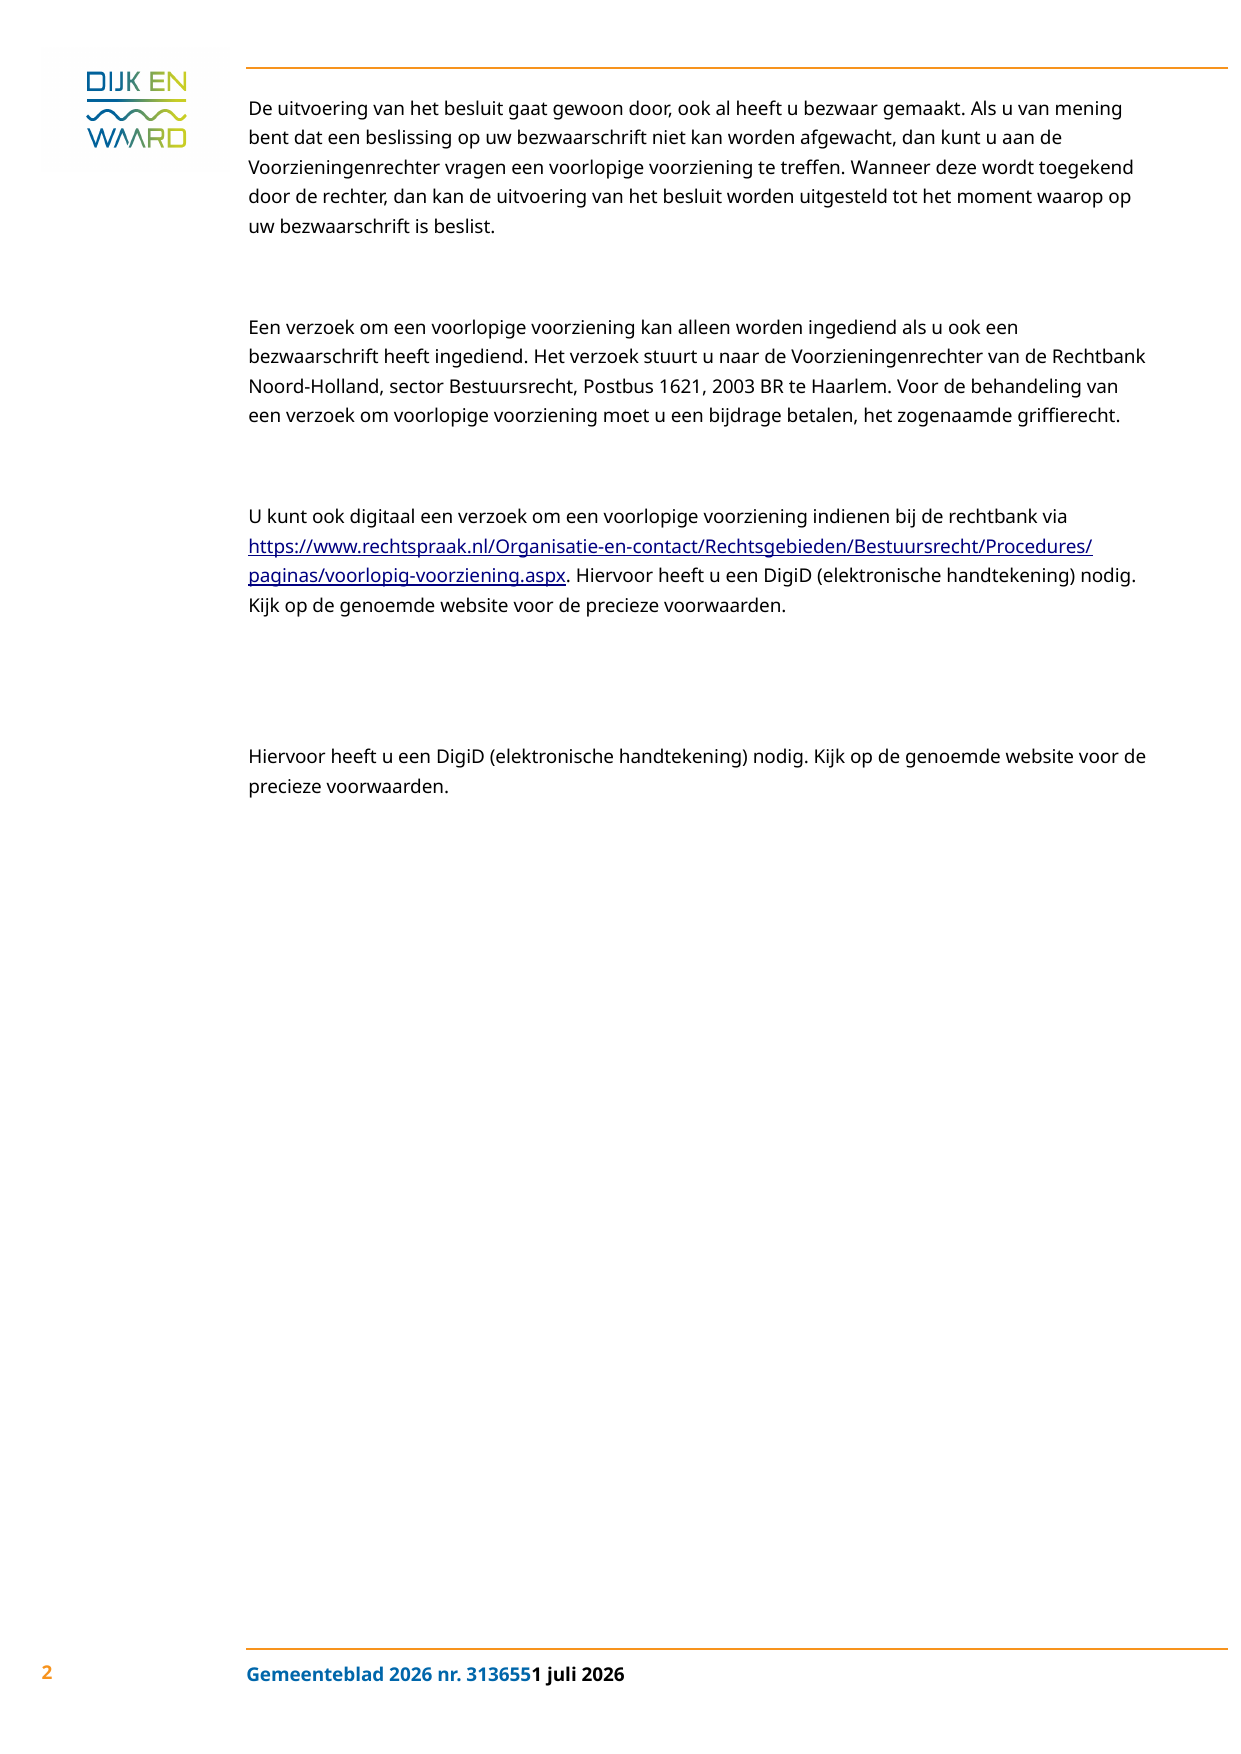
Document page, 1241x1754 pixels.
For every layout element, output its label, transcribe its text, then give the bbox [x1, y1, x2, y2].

text U kunt ook digitaal een verzoek om een voorlopige voorziening indienen bij de rechtbank via https://www.rechtspraak.nl/Organisatie-en-contact/Rechtsgebieden/Bestuursrecht/Procedures/paginas/voorlopig-voorziening.aspx. Hiervoor heeft u een DigiD (elektronische handtekening) nodig. Kijk op de genoemde website voor de precieze voorwaarden. [248, 503, 1152, 618]
text De uitvoering van het besluit gaat gewoon door, ook al heeft u bezwaar gemaakt. Als u van mening bent dat een beslissing op uw bezwaarschrift niet kan worden afgewacht, dan kunt u aan de Voorzieningenrechter vragen een voorlopige voorziening te treffen. Wanneer deze wordt toegekend door de rechter, dan kan de uitvoering van het besluit worden uitgesteld tot het moment waarop op uw bezwaarschrift is beslist. [248, 95, 1152, 239]
text Hiervoor heeft u een DigiD (elektronische handtekening) nodig. Kijk op de genoemde website voor de precieze voorwaarden. [248, 743, 1152, 799]
picture [41, 47, 231, 172]
text Een verzoek om een voorlopige voorziening kan alleen worden ingediend als u ook een bezwaarschrift heeft ingediend. Het verzoek stuurt u naar de Voorzieningenrechter van de Rechtbank Noord-Holland, sector Bestuursrecht, Postbus 1621, 2003 BR te Haarlem. Voor de behandeling van een verzoek om voorlopige voorziening moet u een bijdrage betalen, het zogenaamde griffierecht. [248, 314, 1152, 428]
